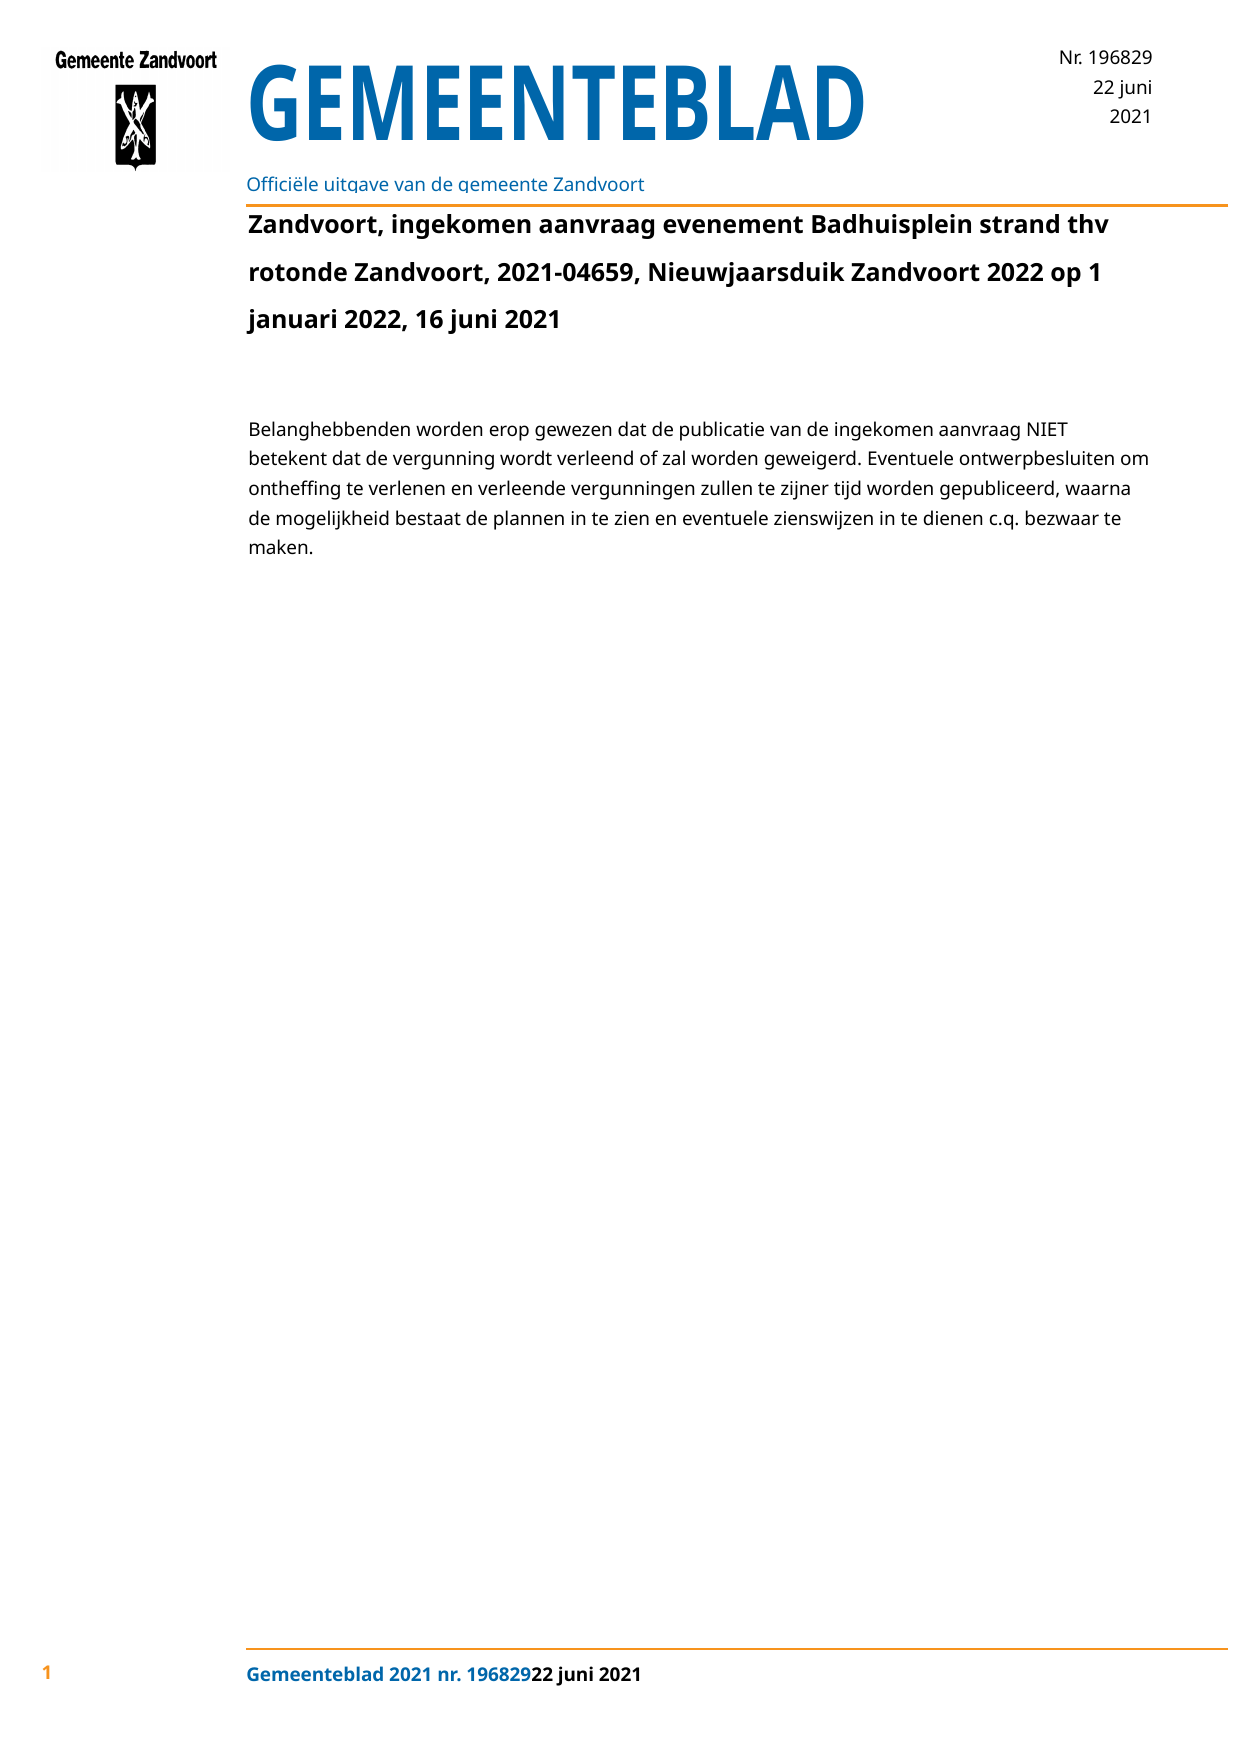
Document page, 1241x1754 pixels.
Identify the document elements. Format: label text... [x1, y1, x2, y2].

text Zandvoort, ingekomen aanvraag evenement Badhuisplein strand thv rotonde Zandvoort, 2021-04659, Nieuwjaarsduik Zandvoort 2022 op 1 januari 2022, 16 juni 2021 [248, 207, 1152, 336]
text Belanghebbenden worden erop gewezen dat de publicatie van de ingekomen aanvraag NIET betekent dat de vergunning wordt verleend of zal worden geweigerd. Eventuele ontwerpbesluiten om ontheffing te verlenen en verleende vergunningen zullen te zijner tijd worden gepubliceerd, waarna de mogelijkheid bestaat de plannen in te zien en eventuele zienswijzen in te dienen c.q. bezwaar te maken. [248, 416, 1152, 560]
picture [41, 47, 231, 172]
